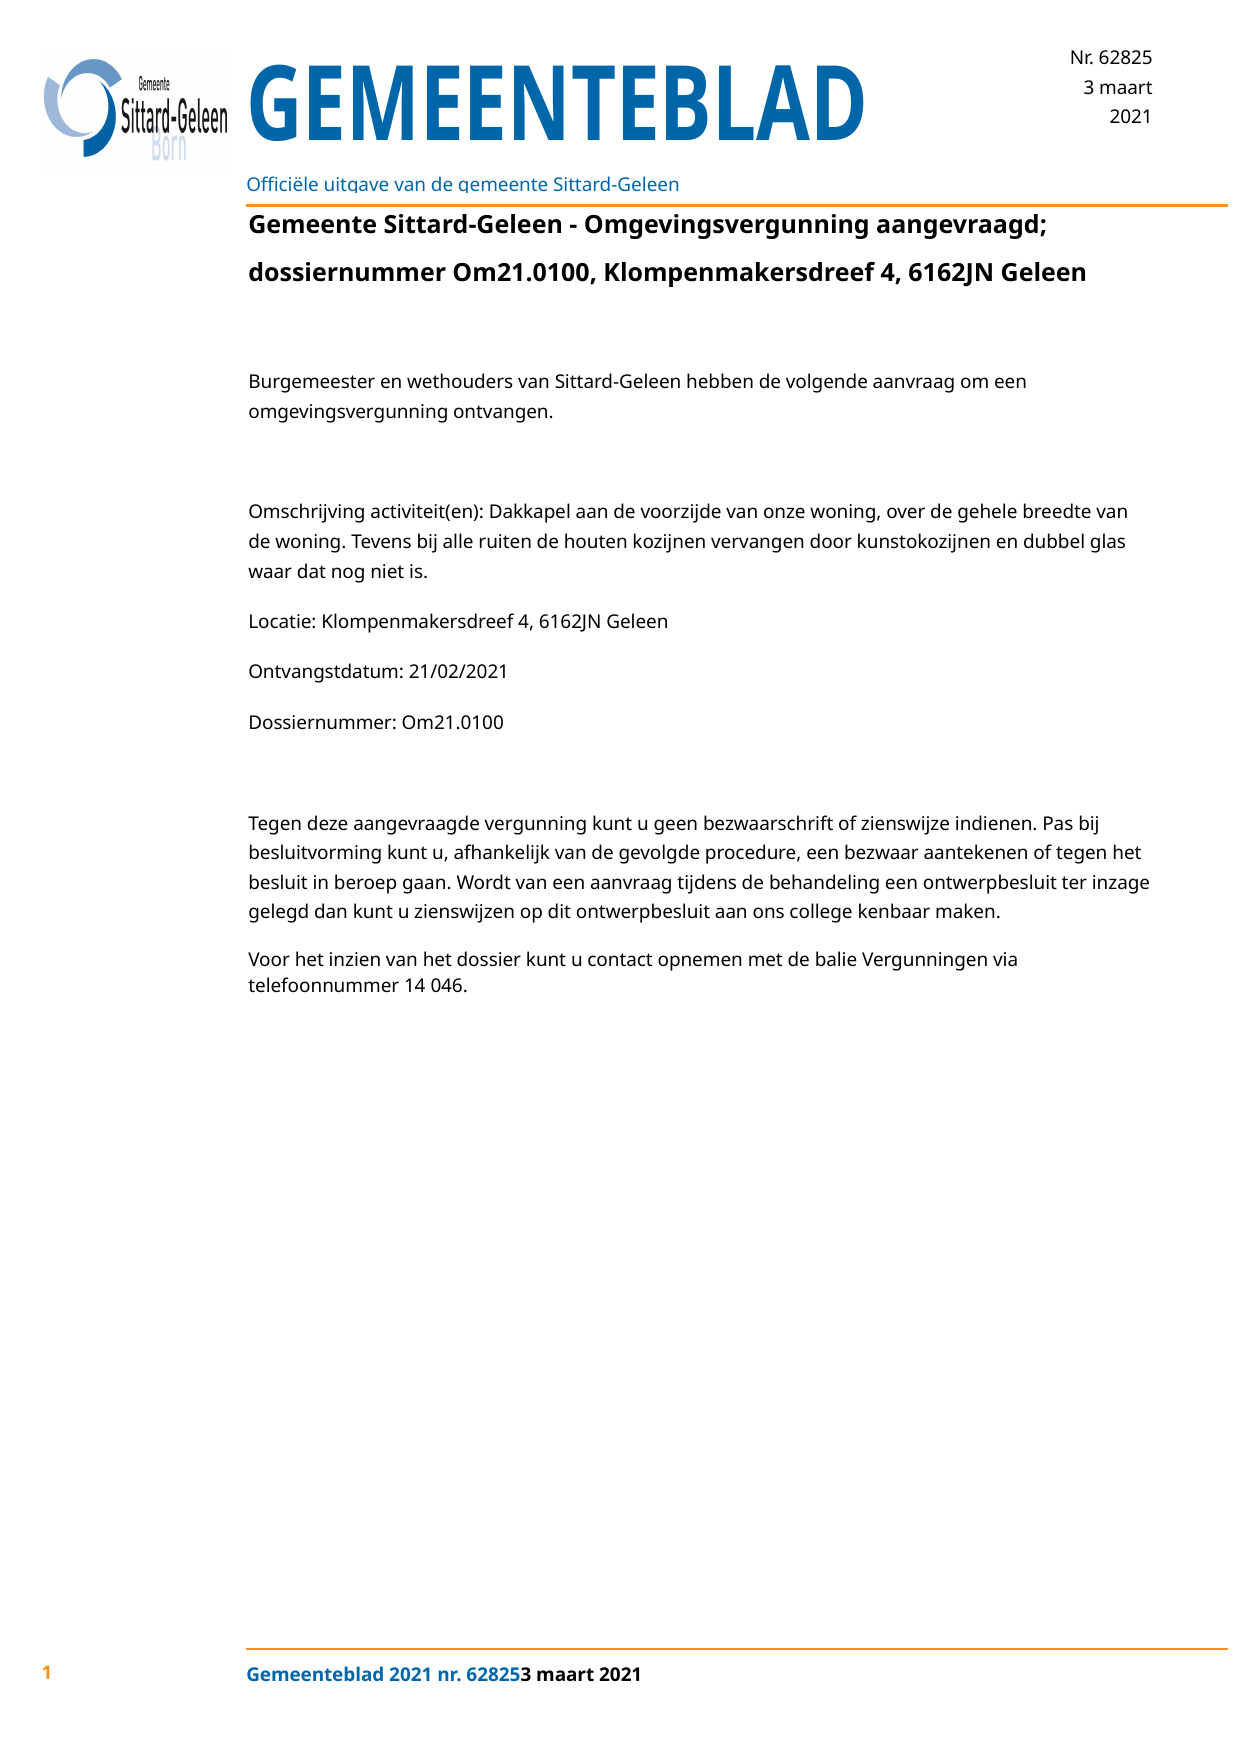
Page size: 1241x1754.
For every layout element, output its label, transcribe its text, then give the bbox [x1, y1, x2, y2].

text Burgemeester en wethouders van Sittard-Geleen hebben de volgende aanvraag om een omgevingsvergunning ontvangen. [248, 368, 1152, 424]
text Omschrijving activiteit(en): Dakkapel aan de voorzijde van onze woning, over de gehele breedte van de woning. Tevens bij alle ruiten de houten kozijnen vervangen door kunstokozijnen en dubbel glas waar dat nog niet is. [248, 499, 1152, 584]
text Ontvangstdatum: 21/02/2021 [248, 659, 1152, 684]
picture [41, 47, 231, 172]
text Locatie: Klompenmakersdreef 4, 6162JN Geleen [248, 608, 1152, 634]
text Voor het inzien van het dossier kunt u contact opnemen met de balie Vergunningen via telefoonnummer 14 046. [248, 947, 1152, 998]
text Tegen deze aangevraagde vergunning kunt u geen bezwaarschrift of zienswijze indienen. Pas bij besluitvorming kunt u, afhankelijk van de gevolgde procedure, een bezwaar aantekenen of tegen het besluit in beroep gaan. Wordt van een aanvraag tijdens de behandeling een ontwerpbesluit ter inzage gelegd dan kunt u zienswijzen op dit ontwerpbesluit aan ons college kenbaar maken. [248, 810, 1152, 924]
text Dossiernummer: Om21.0100 [248, 709, 1152, 735]
text Gemeente Sittard-Geleen - Omgevingsvergunning aangevraagd; dossiernummer Om21.0100, Klompenmakersdreef 4, 6162JN Geleen [248, 207, 1152, 288]
